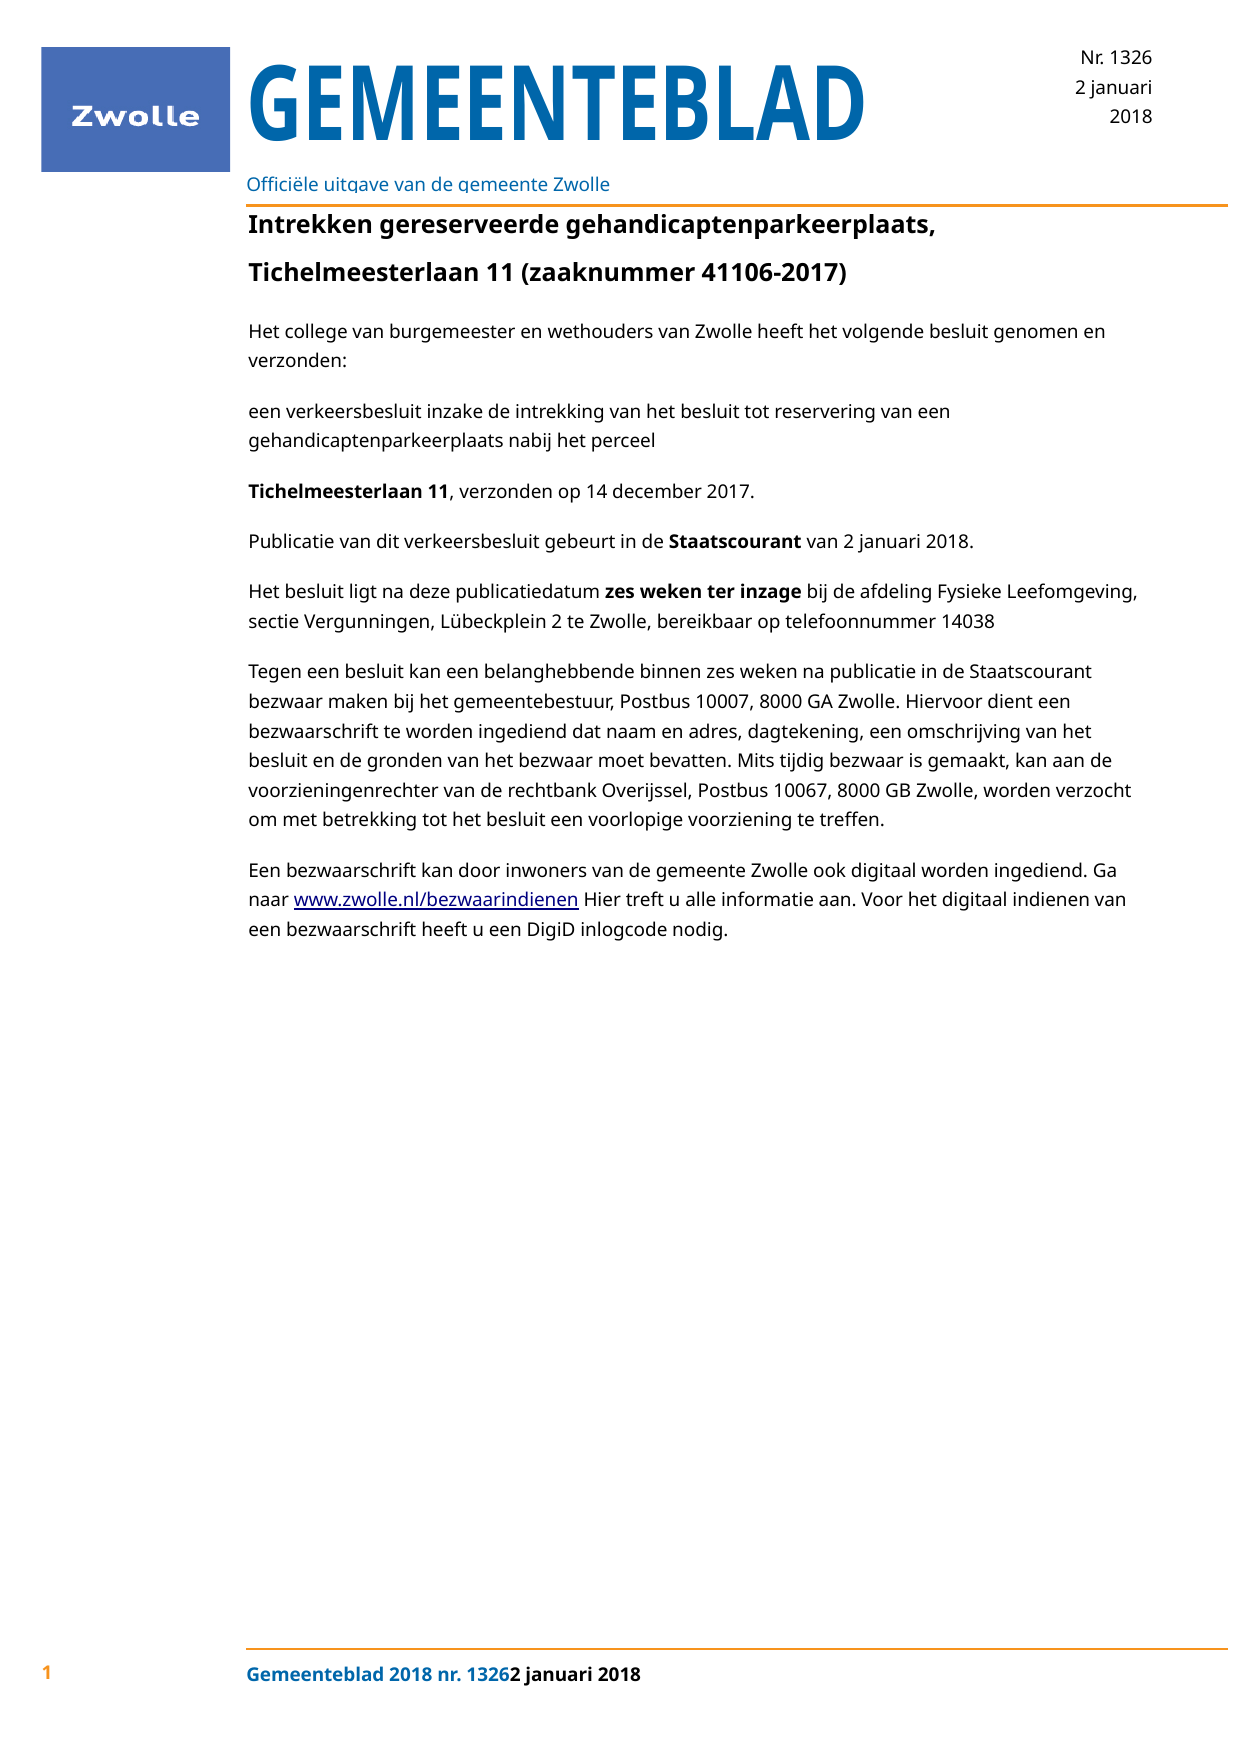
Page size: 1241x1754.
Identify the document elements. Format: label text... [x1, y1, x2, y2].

text Intrekken gereserveerde gehandicaptenparkeerplaats, Tichelmeesterlaan 11 (zaaknummer 41106-2017) [248, 207, 1152, 288]
text een verkeersbesluit inzake de intrekking van het besluit tot reservering van een gehandicaptenparkeerplaats nabij het perceel [248, 398, 1152, 453]
text Publicatie van dit verkeersbesluit gebeurt in de Staatscourant van 2 januari 2018. [248, 528, 1152, 554]
text Het college van burgemeester en wethouders van Zwolle heeft het volgende besluit genomen en verzonden: [248, 318, 1152, 373]
text Tichelmeesterlaan 11, verzonden op 14 december 2017. [248, 478, 1152, 504]
picture [41, 47, 231, 172]
text Een bezwaarschrift kan door inwoners van de gemeente Zwolle ook digitaal worden ingediend. Ga naar www.zwolle.nl/bezwaarindienen Hier treft u alle informatie aan. Voor het digitaal indienen van een bezwaarschrift heeft u een DigiD inlogcode nodig. [248, 857, 1152, 942]
text Het besluit ligt na deze publicatiedatum zes weken ter inzage bij de afdeling Fysieke Leefomgeving, sectie Vergunningen, Lübeckplein 2 te Zwolle, bereikbaar op telefoonnummer 14038 [248, 579, 1152, 634]
text Tegen een besluit kan een belanghebbende binnen zes weken na publicatie in de Staatscourant bezwaar maken bij het gemeentebestuur, Postbus 10007, 8000 GA Zwolle. Hiervoor dient een bezwaarschrift te worden ingediend dat naam en adres, dagtekening, een omschrijving van het besluit en de gronden van het bezwaar moet bevatten. Mits tijdig bezwaar is gemaakt, kan aan de voorzieningenrechter van de rechtbank Overijssel, Postbus 10067, 8000 GB Zwolle, worden verzocht om met betrekking tot het besluit een voorlopige voorziening te treffen. [248, 659, 1152, 832]
